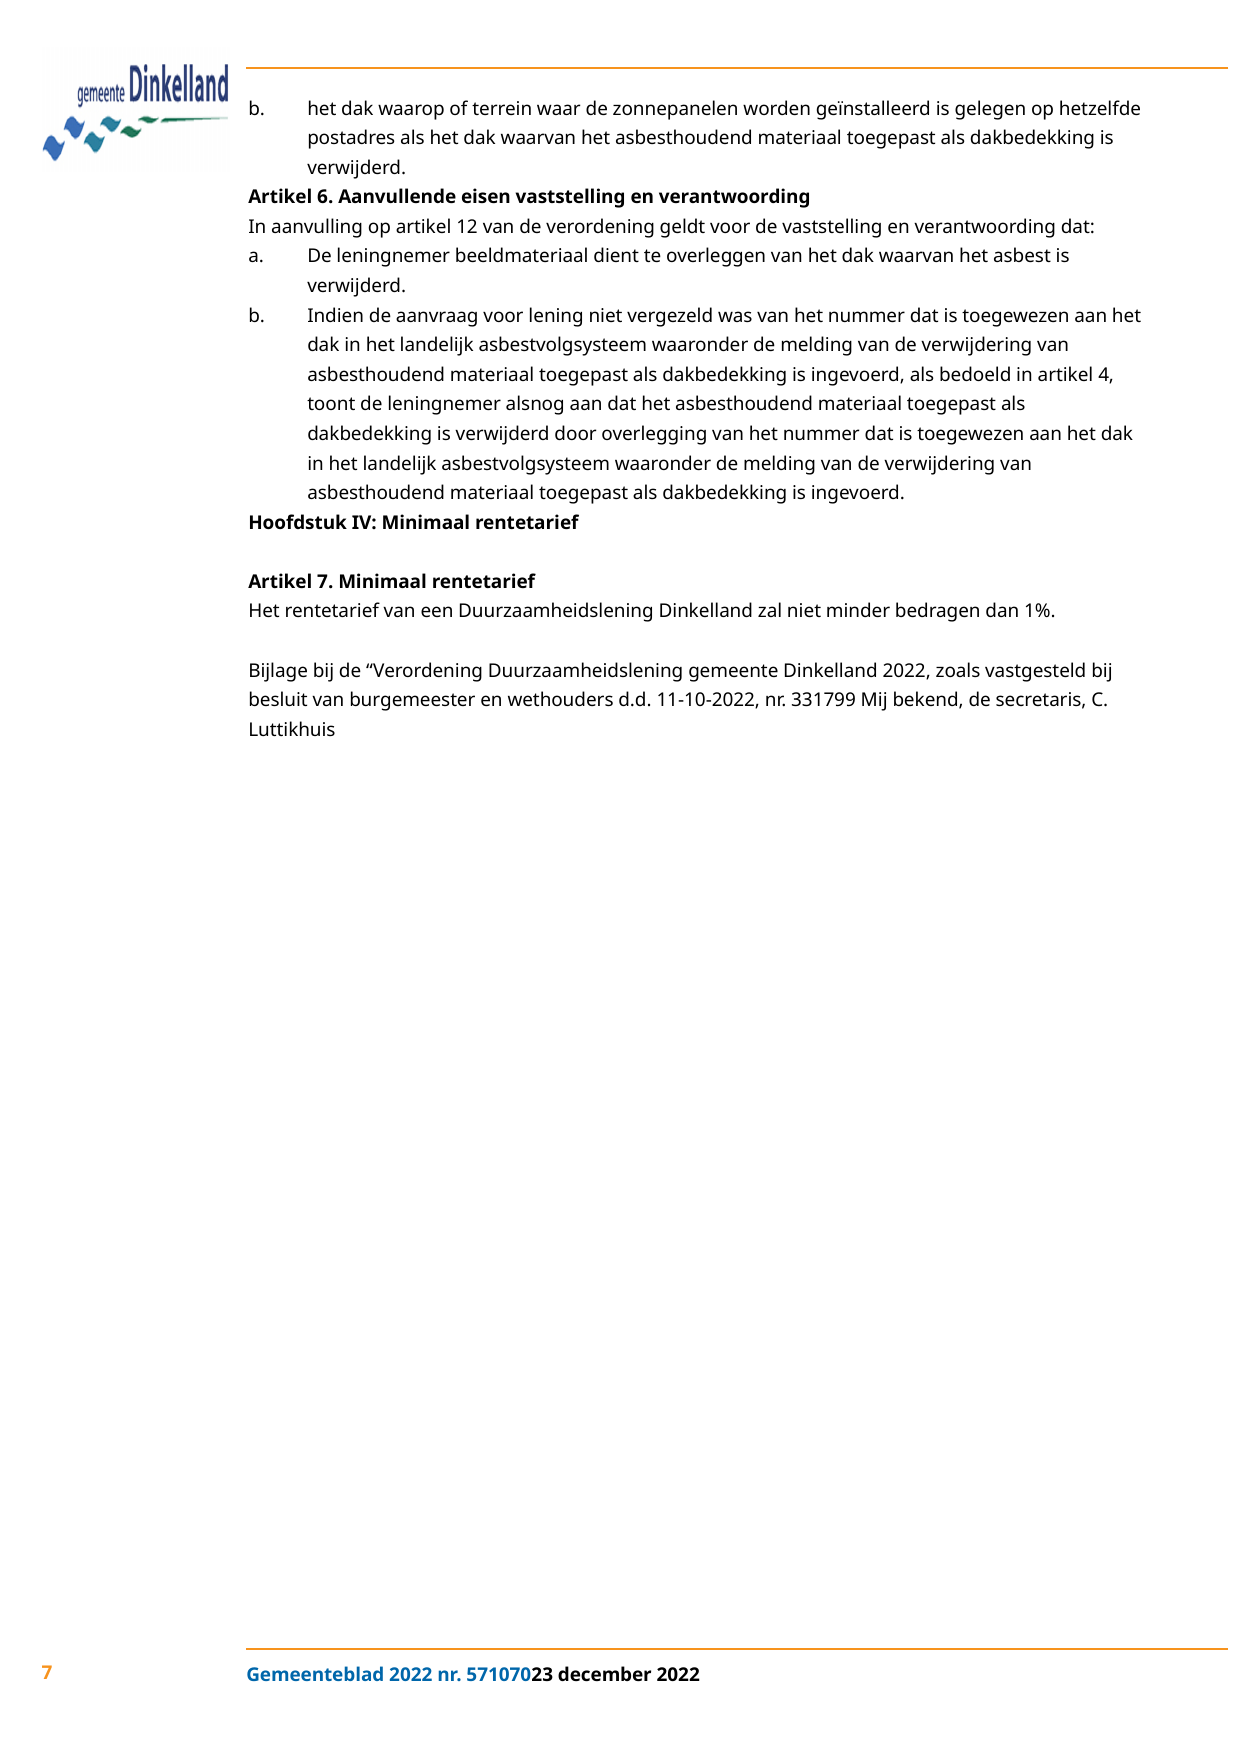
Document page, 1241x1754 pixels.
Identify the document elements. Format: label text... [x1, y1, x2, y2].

list De leningnemer beeldmateriaal dient te overleggen van het dak waarvan het asbest is verwijderd. [248, 243, 1152, 298]
text Het rentetarief van een Duurzaamheidslening Dinkelland zal niet minder bedragen dan 1%. [248, 598, 1152, 623]
list Indien de aanvraag voor lening niet vergezeld was van het nummer dat is toegewezen aan het dak in het landelijk asbestvolgsysteem waaronder de melding van de verwijdering van asbesthoudend materiaal toegepast als dakbedekking is ingevoerd, als bedoeld in artikel 4, toont de leningnemer alsnog aan dat het asbesthoudend materiaal toegepast als dakbedekking is verwijderd door overlegging van het nummer dat is toegewezen aan het dak in het landelijk asbestvolgsysteem waaronder de melding van de verwijdering van asbesthoudend materiaal toegepast als dakbedekking is ingevoerd. [248, 302, 1152, 505]
text Bijlage bij de “Verordening Duurzaamheidslening gemeente Dinkelland 2022, zoals vastgesteld bij besluit van burgemeester en wethouders d.d. 11-10-2022, nr. 331799 Mij bekend, de secretaris, C. Luttikhuis [248, 657, 1152, 742]
picture [41, 47, 231, 172]
text Hoofdstuk IV: Minimaal rentetarief [248, 509, 1152, 535]
text In aanvulling op artikel 12 van de verordening geldt voor de vaststelling en verantwoording dat: [248, 213, 1152, 239]
text Artikel 7. Minimaal rentetarief [248, 568, 1152, 594]
list het dak waarop of terrein waar de zonnepanelen worden geïnstalleerd is gelegen op hetzelfde postadres als het dak waarvan het asbesthoudend materiaal toegepast als dakbedekking is verwijderd. [248, 95, 1152, 180]
text Artikel 6. Aanvullende eisen vaststelling en verantwoording [248, 183, 1152, 209]
